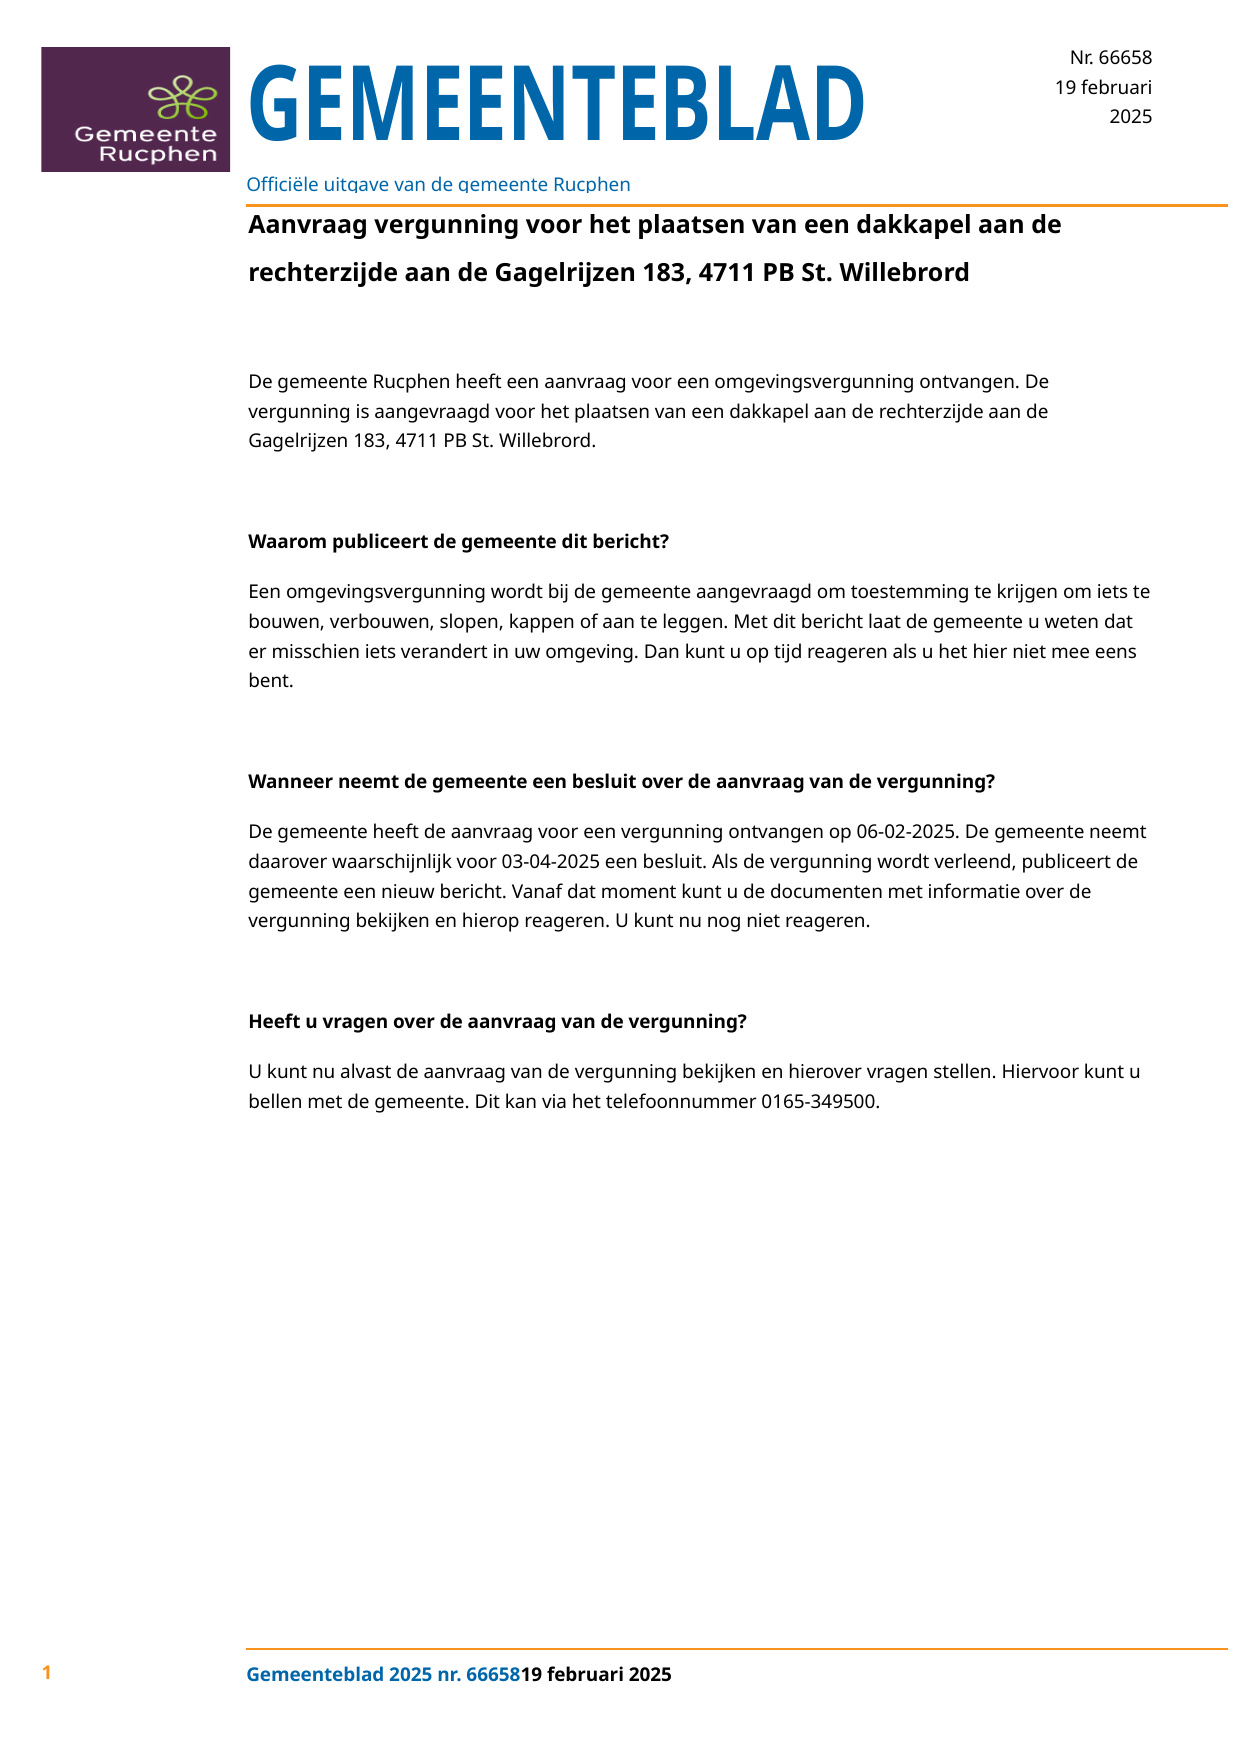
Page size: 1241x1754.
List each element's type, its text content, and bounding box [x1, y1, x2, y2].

text De gemeente heeft de aanvraag voor een vergunning ontvangen op 06-02-2025. De gemeente neemt daarover waarschijnlijk voor 03-04-2025 een besluit. Als de vergunning wordt verleend, publiceert de gemeente een nieuw bericht. Vanaf dat moment kunt u de documenten met informatie over de vergunning bekijken en hierop reageren. U kunt nu nog niet reageren. [248, 819, 1152, 933]
text U kunt nu alvast de aanvraag van de vergunning bekijken en hierover vragen stellen. Hiervoor kunt u bellen met de gemeente. Dit kan via het telefoonnummer 0165-349500. [248, 1059, 1152, 1114]
text De gemeente Rucphen heeft een aanvraag voor een omgevingsvergunning ontvangen. De vergunning is aangevraagd voor het plaatsen van een dakkapel aan de rechterzijde aan de Gagelrijzen 183, 4711 PB St. Willebrord. [248, 368, 1152, 453]
text Aanvraag vergunning voor het plaatsen van een dakkapel aan de rechterzijde aan de Gagelrijzen 183, 4711 PB St. Willebrord [248, 207, 1152, 288]
text Wanneer neemt de gemeente een besluit over de aanvraag van de vergunning? [248, 768, 1152, 794]
picture [41, 47, 231, 172]
text Heeft u vragen over de aanvraag van de vergunning? [248, 1008, 1152, 1034]
text Een omgevingsvergunning wordt bij de gemeente aangevraagd om toestemming te krijgen om iets te bouwen, verbouwen, slopen, kappen of aan te leggen. Met dit bericht laat de gemeente u weten dat er misschien iets verandert in uw omgeving. Dan kunt u op tijd reageren als u het hier niet mee eens bent. [248, 579, 1152, 693]
text Waarom publiceert de gemeente dit bericht? [248, 528, 1152, 554]
